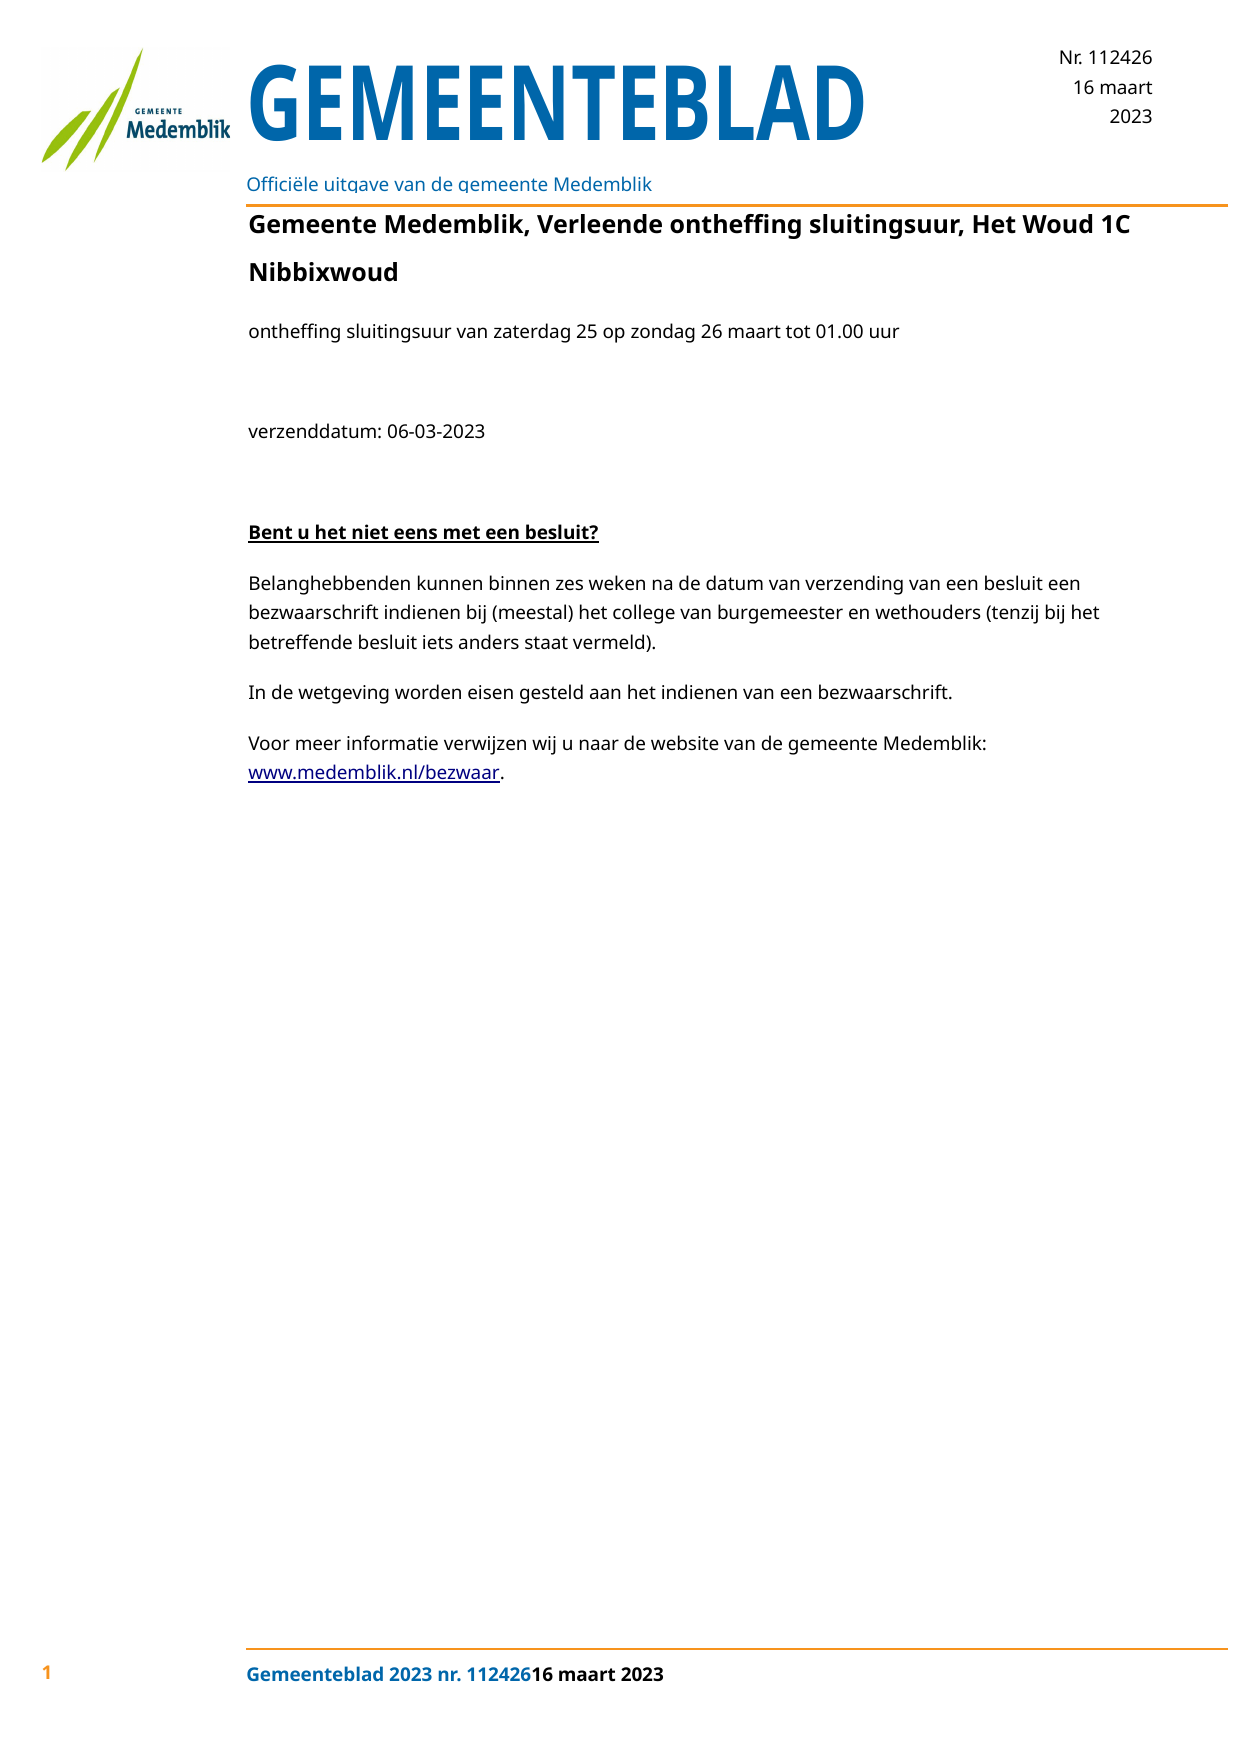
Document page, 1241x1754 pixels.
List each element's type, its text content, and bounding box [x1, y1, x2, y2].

text Belanghebbenden kunnen binnen zes weken na de datum van verzending van een besluit een bezwaarschrift indienen bij (meestal) het college van burgemeester en wethouders (tenzij bij het betreffende besluit iets anders staat vermeld). [248, 570, 1152, 655]
text In de wetgeving worden eisen gesteld aan het indienen van een bezwaarschrift. [248, 679, 1152, 705]
picture [41, 47, 231, 172]
text ontheffing sluitingsuur van zaterdag 25 op zondag 26 maart tot 01.00 uur [248, 318, 1152, 344]
text Bent u het niet eens met een besluit? [248, 519, 1152, 545]
text Voor meer informatie verwijzen wij u naar de website van de gemeente Medemblik: www.medemblik.nl/bezwaar. [248, 730, 1152, 785]
text verzenddatum: 06-03-2023 [248, 419, 1152, 444]
text Gemeente Medemblik, Verleende ontheffing sluitingsuur, Het Woud 1C Nibbixwoud [248, 207, 1152, 288]
